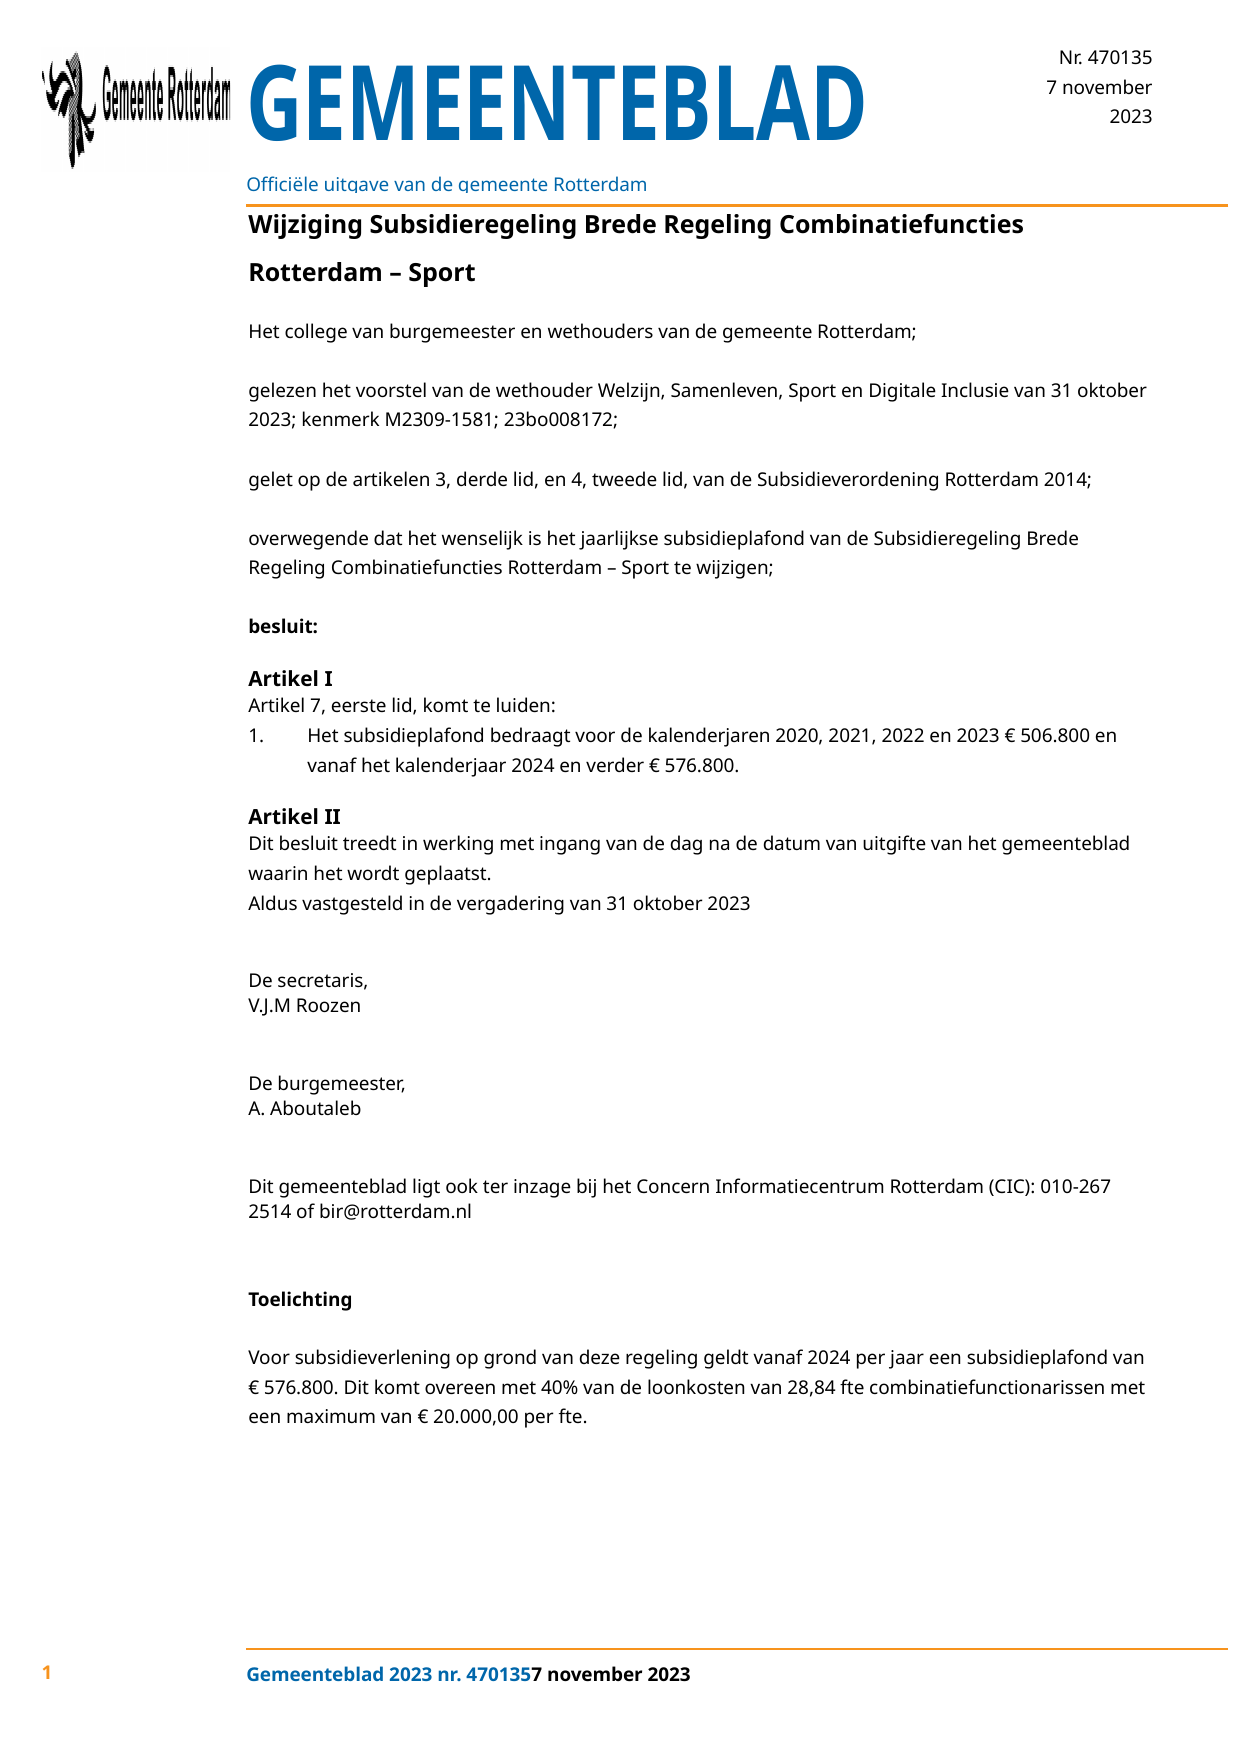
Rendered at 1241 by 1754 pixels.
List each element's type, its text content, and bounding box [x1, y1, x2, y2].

text gelezen het voorstel van de wethouder Welzijn, Samenleven, Sport en Digitale Inclusie van 31 oktober 2023; kenmerk M2309-1581; 23bo008172; [248, 377, 1152, 432]
picture [41, 47, 231, 172]
text De secretaris, [248, 967, 1152, 993]
text V.J.M Roozen [248, 993, 1152, 1018]
text Dit gemeenteblad ligt ook ter inzage bij het Concern Informatiecentrum Rotterdam (CIC): 010-267 2514 of bir@rotterdam.nl [248, 1173, 1152, 1224]
text Artikel I [248, 664, 1152, 693]
list Het subsidieplafond bedraagt voor de kalenderjaren 2020, 2021, 2022 en 2023 € 506.800 en vanaf het kalenderjaar 2024 en verder € 576.800. [248, 722, 1152, 777]
text besluit: [248, 614, 1152, 639]
text Toelichting [248, 1276, 1152, 1315]
text Artikel II [248, 802, 1152, 831]
text Artikel 7, eerste lid, komt te luiden: [248, 693, 1152, 718]
text Aldus vastgesteld in de vergadering van 31 oktober 2023 [248, 890, 1152, 916]
text Voor subsidieverlening op grond van deze regeling geldt vanaf 2024 per jaar een subsidieplafond van € 576.800. Dit komt overeen met 40% van de loonkosten van 28,84 fte combinatiefunctionarissen met een maximum van € 20.000,00 per fte. [248, 1344, 1152, 1429]
text Het college van burgemeester en wethouders van de gemeente Rotterdam; [248, 318, 1152, 344]
text Wijziging Subsidieregeling Brede Regeling Combinatiefuncties Rotterdam – Sport [248, 207, 1152, 288]
text overwegende dat het wenselijk is het jaarlijkse subsidieplafond van de Subsidieregeling Brede Regeling Combinatiefuncties Rotterdam – Sport te wijzigen; [248, 525, 1152, 580]
text De burgemeester, [248, 1070, 1152, 1096]
text gelet op de artikelen 3, derde lid, en 4, tweede lid, van de Subsidieverordening Rotterdam 2014; [248, 466, 1152, 492]
text Dit besluit treedt in werking met ingang van de dag na de datum van uitgifte van het gemeenteblad waarin het wordt geplaatst. [248, 831, 1152, 886]
text A. Aboutaleb [248, 1096, 1152, 1121]
